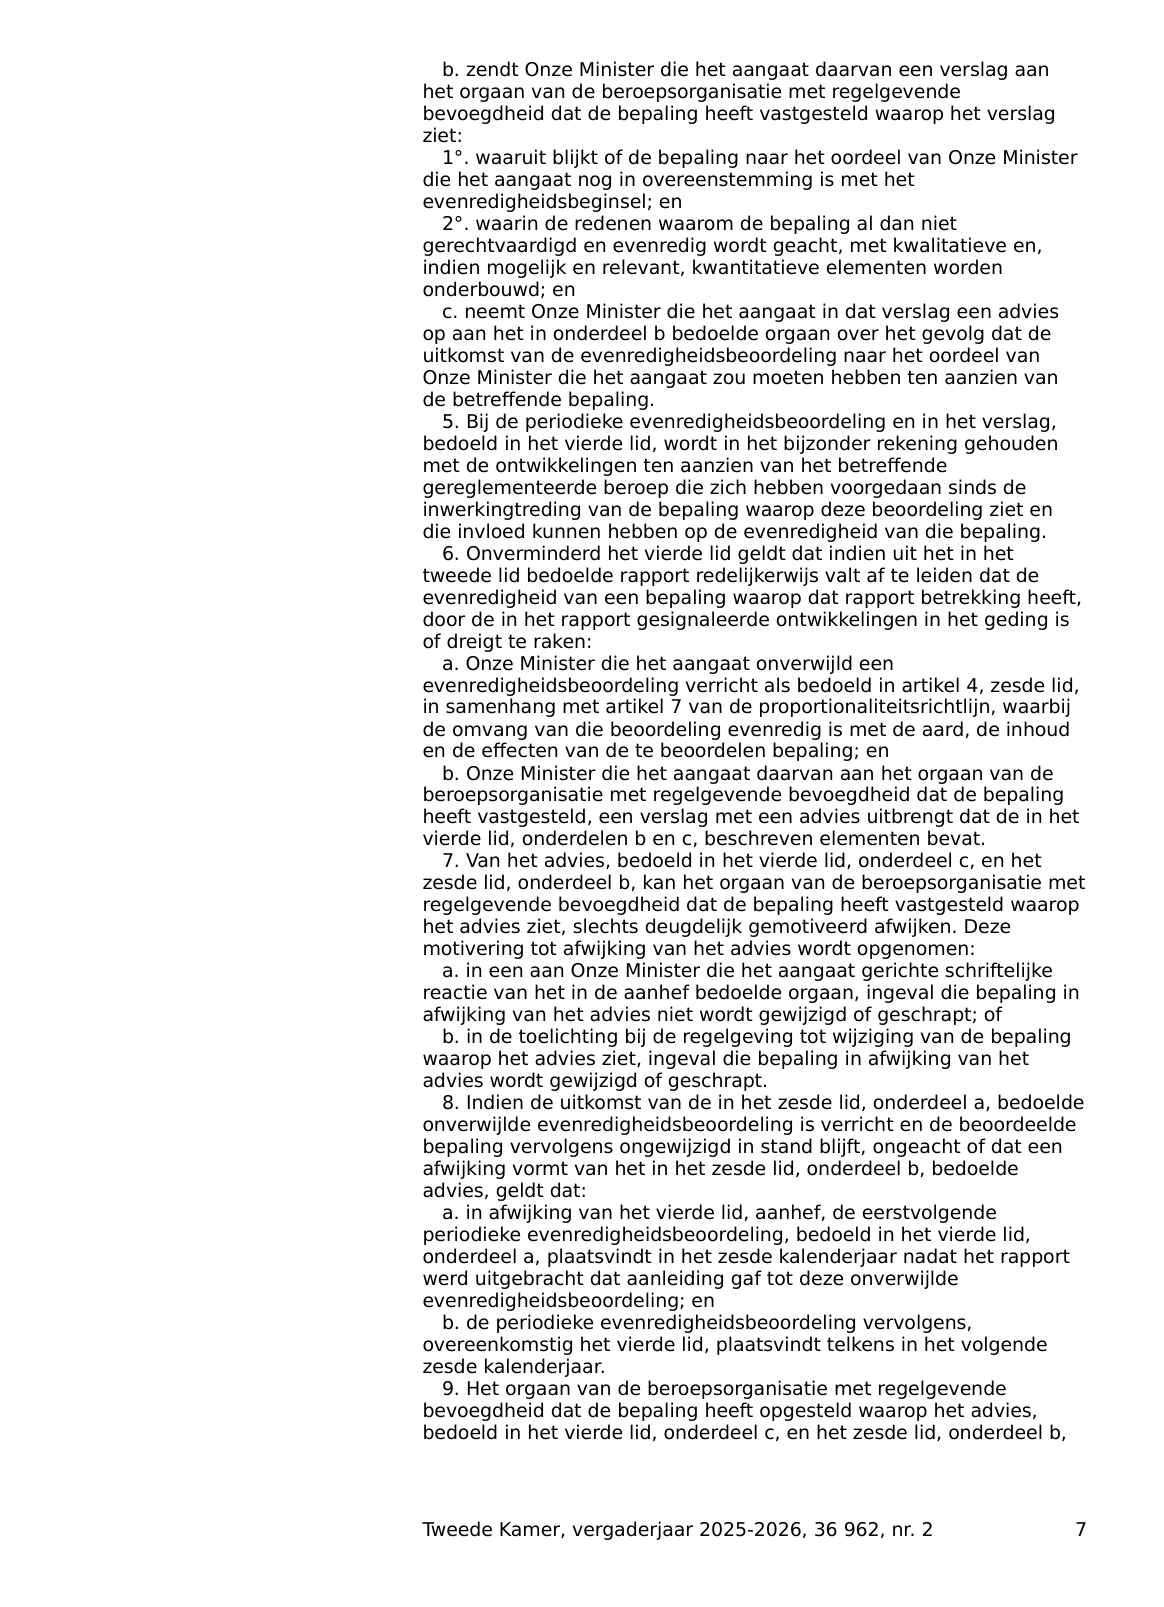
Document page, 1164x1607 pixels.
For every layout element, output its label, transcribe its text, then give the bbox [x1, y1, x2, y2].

text a. in afwijking van het vierde lid, aanhef, de eerstvolgende periodieke evenredigheidsbeoordeling, bedoeld in het vierde lid, onderdeel a, plaatsvindt in het zesde kalenderjaar nadat het rapport werd uitgebracht dat aanleiding gaf tot deze onverwijlde evenredigheidsbeoordeling; en [422, 1202, 1087, 1312]
text 9. Het orgaan van de beroepsorganisatie met regelgevende bevoegdheid dat de bepaling heeft opgesteld waarop het advies, bedoeld in het vierde lid, onderdeel c, en het zesde lid, onderdeel b, [422, 1378, 1087, 1444]
text 7. Van het advies, bedoeld in het vierde lid, onderdeel c, en het zesde lid, onderdeel b, kan het orgaan van de beroepsorganisatie met regelgevende bevoegdheid dat de bepaling heeft vastgesteld waarop het advies ziet, slechts deugdelijk gemotiveerd afwijken. Deze motivering tot afwijking van het advies wordt opgenomen: [422, 850, 1087, 960]
text b. Onze Minister die het aangaat daarvan aan het orgaan van de beroepsorganisatie met regelgevende bevoegdheid dat de bepaling heeft vastgesteld, een verslag met een advies uitbrengt dat de in het vierde lid, onderdelen b en c, beschreven elementen bevat. [422, 762, 1087, 850]
text 2°. waarin de redenen waarom de bepaling al dan niet gerechtvaardigd en evenredig wordt geacht, met kwalitatieve en, indien mogelijk en relevant, kwantitatieve elementen worden onderbouwd; en [422, 213, 1087, 301]
text b. zendt Onze Minister die het aangaat daarvan een verslag aan het orgaan van de beroepsorganisatie met regelgevende bevoegdheid dat de bepaling heeft vastgesteld waarop het verslag ziet: [422, 59, 1087, 147]
text 6. Onverminderd het vierde lid geldt dat indien uit het in het tweede lid bedoelde rapport redelijkerwijs valt af te leiden dat de evenredigheid van een bepaling waarop dat rapport betrekking heeft, door de in het rapport gesignaleerde ontwikkelingen in het geding is of dreigt te raken: [422, 543, 1087, 652]
text a. in een aan Onze Minister die het aangaat gerichte schriftelijke reactie van het in de aanhef bedoelde orgaan, ingeval die bepaling in afwijking van het advies niet wordt gewijzigd of geschrapt; of [422, 960, 1087, 1026]
text 5. Bij de periodieke evenredigheidsbeoordeling en in het verslag, bedoeld in het vierde lid, wordt in het bijzonder rekening gehouden met de ontwikkelingen ten aanzien van het betreffende gereglementeerde beroep die zich hebben voorgedaan sinds de inwerkingtreding van de bepaling waarop deze beoordeling ziet en die invloed kunnen hebben op de evenredigheid van die bepaling. [422, 411, 1087, 543]
text 1°. waaruit blijkt of de bepaling naar het oordeel van Onze Minister die het aangaat nog in overeenstemming is met het evenredigheidsbeginsel; en [422, 147, 1087, 213]
text a. Onze Minister die het aangaat onverwijld een evenredigheidsbeoordeling verricht als bedoeld in artikel 4, zesde lid, in samenhang met artikel 7 van de proportionaliteitsrichtlijn, waarbij de omvang van die beoordeling evenredig is met de aard, de inhoud en de effecten van de te beoordelen bepaling; en [422, 652, 1087, 762]
text b. de periodieke evenredigheidsbeoordeling vervolgens, overeenkomstig het vierde lid, plaatsvindt telkens in het volgende zesde kalenderjaar. [422, 1312, 1087, 1378]
text c. neemt Onze Minister die het aangaat in dat verslag een advies op aan het in onderdeel b bedoelde orgaan over het gevolg dat de uitkomst van de evenredigheidsbeoordeling naar het oordeel van Onze Minister die het aangaat zou moeten hebben ten aanzien van de betreffende bepaling. [422, 301, 1087, 411]
text 8. Indien de uitkomst van de in het zesde lid, onderdeel a, bedoelde onverwijlde evenredigheidsbeoordeling is verricht en de beoordeelde bepaling vervolgens ongewijzigd in stand blijft, ongeacht of dat een afwijking vormt van het in het zesde lid, onderdeel b, bedoelde advies, geldt dat: [422, 1092, 1087, 1202]
text b. in de toelichting bij de regelgeving tot wijziging van de bepaling waarop het advies ziet, ingeval die bepaling in afwijking van het advies wordt gewijzigd of geschrapt. [422, 1026, 1087, 1092]
